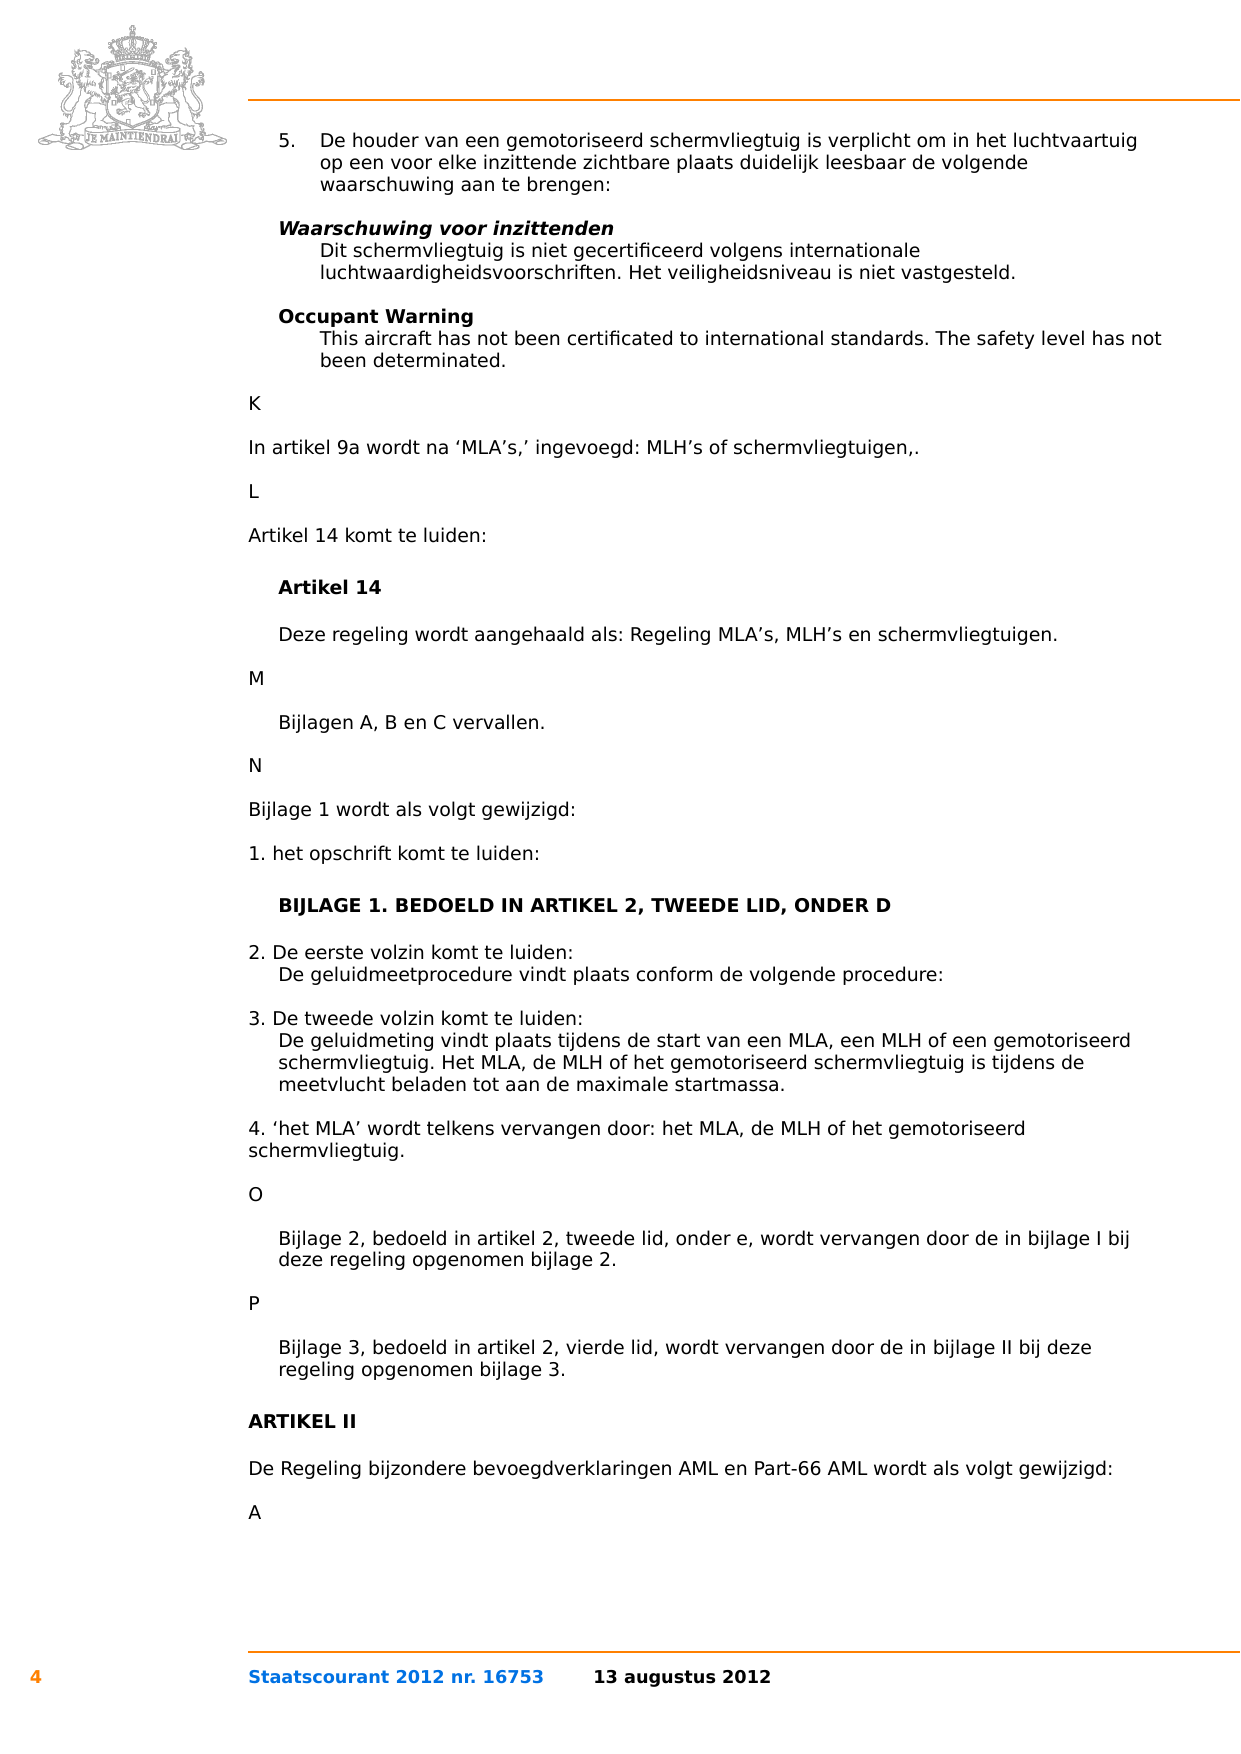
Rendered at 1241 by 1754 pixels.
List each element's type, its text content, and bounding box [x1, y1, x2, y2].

text Bijlage 3, bedoeld in artikel 2, vierde lid, wordt vervangen door de in bijlage II bij deze regeling opgenomen bijlage 3. [278, 1337, 1163, 1381]
text 4. ‘het MLA’ wordt telkens vervangen door: het MLA, de MLH of het gemotoriseerd schermvliegtuig. [248, 1118, 1163, 1162]
subtitle BIJLAGE 1. BEDOELD IN ARTIKEL 2, TWEEDE LID, ONDER D [278, 895, 1163, 917]
text O [248, 1183, 1163, 1206]
text 2. De eerste volzin komt te luiden: [248, 942, 1163, 964]
text Bijlagen A, B en C vervallen. [278, 712, 1163, 733]
picture [38, 25, 227, 150]
text In artikel 9a wordt na ‘MLA’s,’ ingevoegd: MLH’s of schermvliegtuigen,. [248, 437, 1163, 459]
text K [248, 393, 1163, 415]
text Artikel 14 komt te luiden: [248, 525, 1163, 547]
text L [248, 481, 1163, 503]
text Dit schermvliegtuig is niet gecertificeerd volgens internationale luchtwaardigheidsvoorschriften. Het veiligheidsniveau is niet vastgesteld. [319, 240, 1163, 284]
subtitle ARTIKEL II [248, 1411, 1163, 1433]
text A [248, 1502, 1163, 1524]
text P [248, 1293, 1163, 1315]
text M [248, 668, 1163, 690]
text De geluidmeting vindt plaats tijdens de start van een MLA, een MLH of een gemotoriseerd schermvliegtuig. Het MLA, de MLH of het gemotoriseerd schermvliegtuig is tijdens de meetvlucht beladen tot aan de maximale startmassa. [278, 1030, 1163, 1096]
text 3. De tweede volzin komt te luiden: [248, 1008, 1163, 1030]
text Bijlage 1 wordt als volgt gewijzigd: [248, 799, 1163, 821]
text 5. De houder van een gemotoriseerd schermvliegtuig is verplicht om in het luchtvaartuig op een voor elke inzittende zichtbare plaats duidelijk leesbaar de volgende waarschuwing aan te brengen: [278, 130, 1163, 196]
text Deze regeling wordt aangehaald als: Regeling MLA’s, MLH’s en schermvliegtuigen. [278, 624, 1163, 646]
text Bijlage 2, bedoeld in artikel 2, tweede lid, onder e, wordt vervangen door de in bijlage I bij deze regeling opgenomen bijlage 2. [278, 1227, 1163, 1271]
subtitle Occupant Warning [278, 306, 1163, 327]
text N [248, 755, 1163, 777]
text De geluidmeetprocedure vindt plaats conform de volgende procedure: [278, 964, 1163, 986]
text 1. het opschrift komt te luiden: [248, 843, 1163, 865]
text De Regeling bijzondere bevoegdverklaringen AML en Part-66 AML wordt als volgt gewijzigd: [248, 1458, 1163, 1480]
text This aircraft has not been certificated to international standards. The safety level has not been determinated. [319, 327, 1163, 371]
subtitle Artikel 14 [278, 577, 1163, 599]
subtitle Waarschuwing voor inzittenden [278, 218, 1163, 240]
